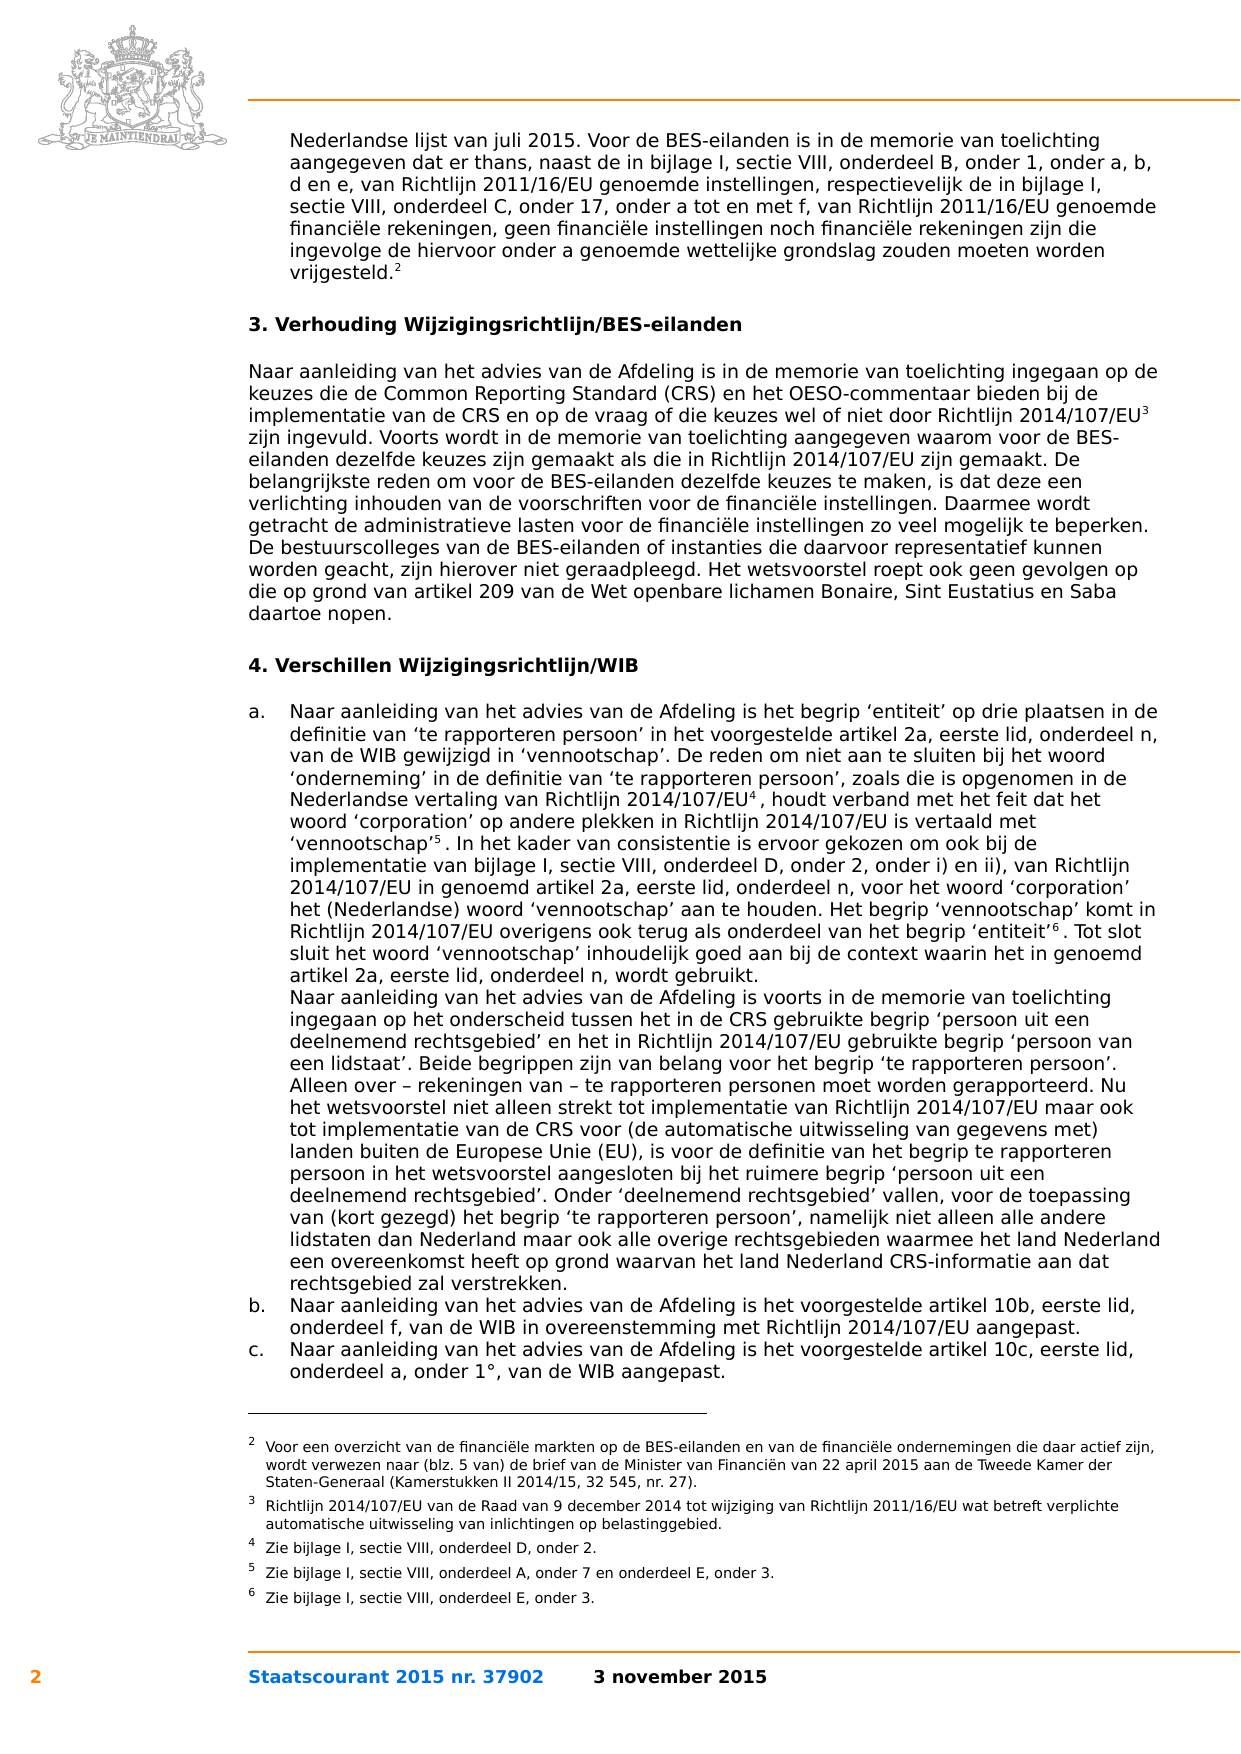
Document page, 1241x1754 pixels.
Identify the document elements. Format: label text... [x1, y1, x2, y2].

text Naar aanleiding van het advies van de Afdeling is voorts in de memorie van toelichting ingegaan op het onderscheid tussen het in de CRS gebruikte begrip ‘persoon uit een deelnemend rechtsgebied’ en het in Richtlijn 2014/107/EU gebruikte begrip ‘persoon van een lidstaat’. Beide begrippen zijn van belang voor het begrip ‘te rapporteren persoon’. Alleen over – rekeningen van – te rapporteren personen moet worden gerapporteerd. Nu het wetsvoorstel niet alleen strekt tot implementatie van Richtlijn 2014/107/EU maar ook tot implementatie van de CRS voor (de automatische uitwisseling van gegevens met) landen buiten de Europese Unie (EU), is voor de definitie van het begrip te rapporteren persoon in het wetsvoorstel aangesloten bij het ruimere begrip ‘persoon uit een deelnemend rechtsgebied’. Onder ‘deelnemend rechtsgebied’ vallen, voor de toepassing van (kort gezegd) het begrip ‘te rapporteren persoon’, namelijk niet alleen alle andere lidstaten dan Nederland maar ook alle overige rechtsgebieden waarmee het land Nederland een overeenkomst heeft op grond waarvan het land Nederland CRS-informatie aan dat rechtsgebied zal verstrekken. [289, 987, 1163, 1295]
text Nederlandse lijst van juli 2015. Voor de BES-eilanden is in de memorie van toelichting aangegeven dat er thans, naast de in bijlage I, sectie VIII, onderdeel B, onder 1, onder a, b, d en e, van Richtlijn 2011/16/EU genoemde instellingen, respectievelijk de in bijlage I, sectie VIII, onderdeel C, onder 17, onder a tot en met f, van Richtlijn 2011/16/EU genoemde financiële rekeningen, geen financiële instellingen noch financiële rekeningen zijn die ingevolge de hiervoor onder a genoemde wettelijke grondslag zouden moeten worden vrijgesteld. [248, 130, 1163, 284]
text Zie bijlage I, sectie VIII, onderdeel D, onder 2. [248, 1536, 1163, 1558]
text b. Naar aanleiding van het advies van de Afdeling is het voorgestelde artikel 10b, eerste lid, onderdeel f, van de WIB in overeenstemming met Richtlijn 2014/107/EU aangepast. [248, 1295, 1163, 1339]
text Zie bijlage I, sectie VIII, onderdeel A, onder 7 en onderdeel E, onder 3. [248, 1561, 1163, 1583]
subtitle 3. Verhouding Wijzigingsrichtlijn/BES-eilanden [248, 314, 1163, 336]
picture [38, 25, 227, 150]
text a. Naar aanleiding van het advies van de Afdeling is het begrip ‘entiteit’ op drie plaatsen in de definitie van ‘te rapporteren persoon’ in het voorgestelde artikel 2a, eerste lid, onderdeel n, van de WIB gewijzigd in ‘vennootschap’. De reden om niet aan te sluiten bij het woord ‘onderneming’ in de definitie van ‘te rapporteren persoon’, zoals die is opgenomen in de Nederlandse vertaling van Richtlijn 2014/107/EU, houdt verband met het feit dat het woord ‘corporation’ op andere plekken in Richtlijn 2014/107/EU is vertaald met ‘vennootschap’. In het kader van consistentie is ervoor gekozen om ook bij de implementatie van bijlage I, sectie VIII, onderdeel D, onder 2, onder i) en ii), van Richtlijn 2014/107/EU in genoemd artikel 2a, eerste lid, onderdeel n, voor het woord ‘corporation’ het (Nederlandse) woord ‘vennootschap’ aan te houden. Het begrip ‘vennootschap’ komt in Richtlijn 2014/107/EU overigens ook terug als onderdeel van het begrip ‘entiteit’. Tot slot sluit het woord ‘vennootschap’ inhoudelijk goed aan bij de context waarin het in genoemd artikel 2a, eerste lid, onderdeel n, wordt gebruikt. [248, 701, 1163, 987]
subtitle 4. Verschillen Wijzigingsrichtlijn/WIB [248, 654, 1163, 676]
text Voor een overzicht van de financiële markten op de BES-eilanden en van de financiële ondernemingen die daar actief zijn, wordt verwezen naar (blz. 5 van) de brief van de Minister van Financiën van 22 april 2015 aan de Tweede Kamer der Staten-Generaal (Kamerstukken II 2014/15, 32 545, nr. 27). [248, 1435, 1163, 1491]
text Zie bijlage I, sectie VIII, onderdeel E, onder 3. [248, 1586, 1163, 1608]
text c. Naar aanleiding van het advies van de Afdeling is het voorgestelde artikel 10c, eerste lid, onderdeel a, onder 1°, van de WIB aangepast. [248, 1339, 1163, 1383]
text Naar aanleiding van het advies van de Afdeling is in de memorie van toelichting ingegaan op de keuzes die de Common Reporting Standard (CRS) en het OESO-commentaar bieden bij de implementatie van de CRS en op de vraag of die keuzes wel of niet door Richtlijn 2014/107/EU zijn ingevuld. Voorts wordt in de memorie van toelichting aangegeven waarom voor de BES-eilanden dezelfde keuzes zijn gemaakt als die in Richtlijn 2014/107/EU zijn gemaakt. De belangrijkste reden om voor de BES-eilanden dezelfde keuzes te maken, is dat deze een verlichting inhouden van de voorschriften voor de financiële instellingen. Daarmee wordt getracht de administratieve lasten voor de financiële instellingen zo veel mogelijk te beperken. De bestuurscolleges van de BES-eilanden of instanties die daarvoor representatief kunnen worden geacht, zijn hierover niet geraadpleegd. Het wetsvoorstel roept ook geen gevolgen op die op grond van artikel 209 van de Wet openbare lichamen Bonaire, Sint Eustatius en Saba daartoe nopen. [248, 361, 1163, 624]
text Richtlijn 2014/107/EU van de Raad van 9 december 2014 tot wijziging van Richtlijn 2011/16/EU wat betreft verplichte automatische uitwisseling van inlichtingen op belastinggebied. [248, 1494, 1163, 1533]
